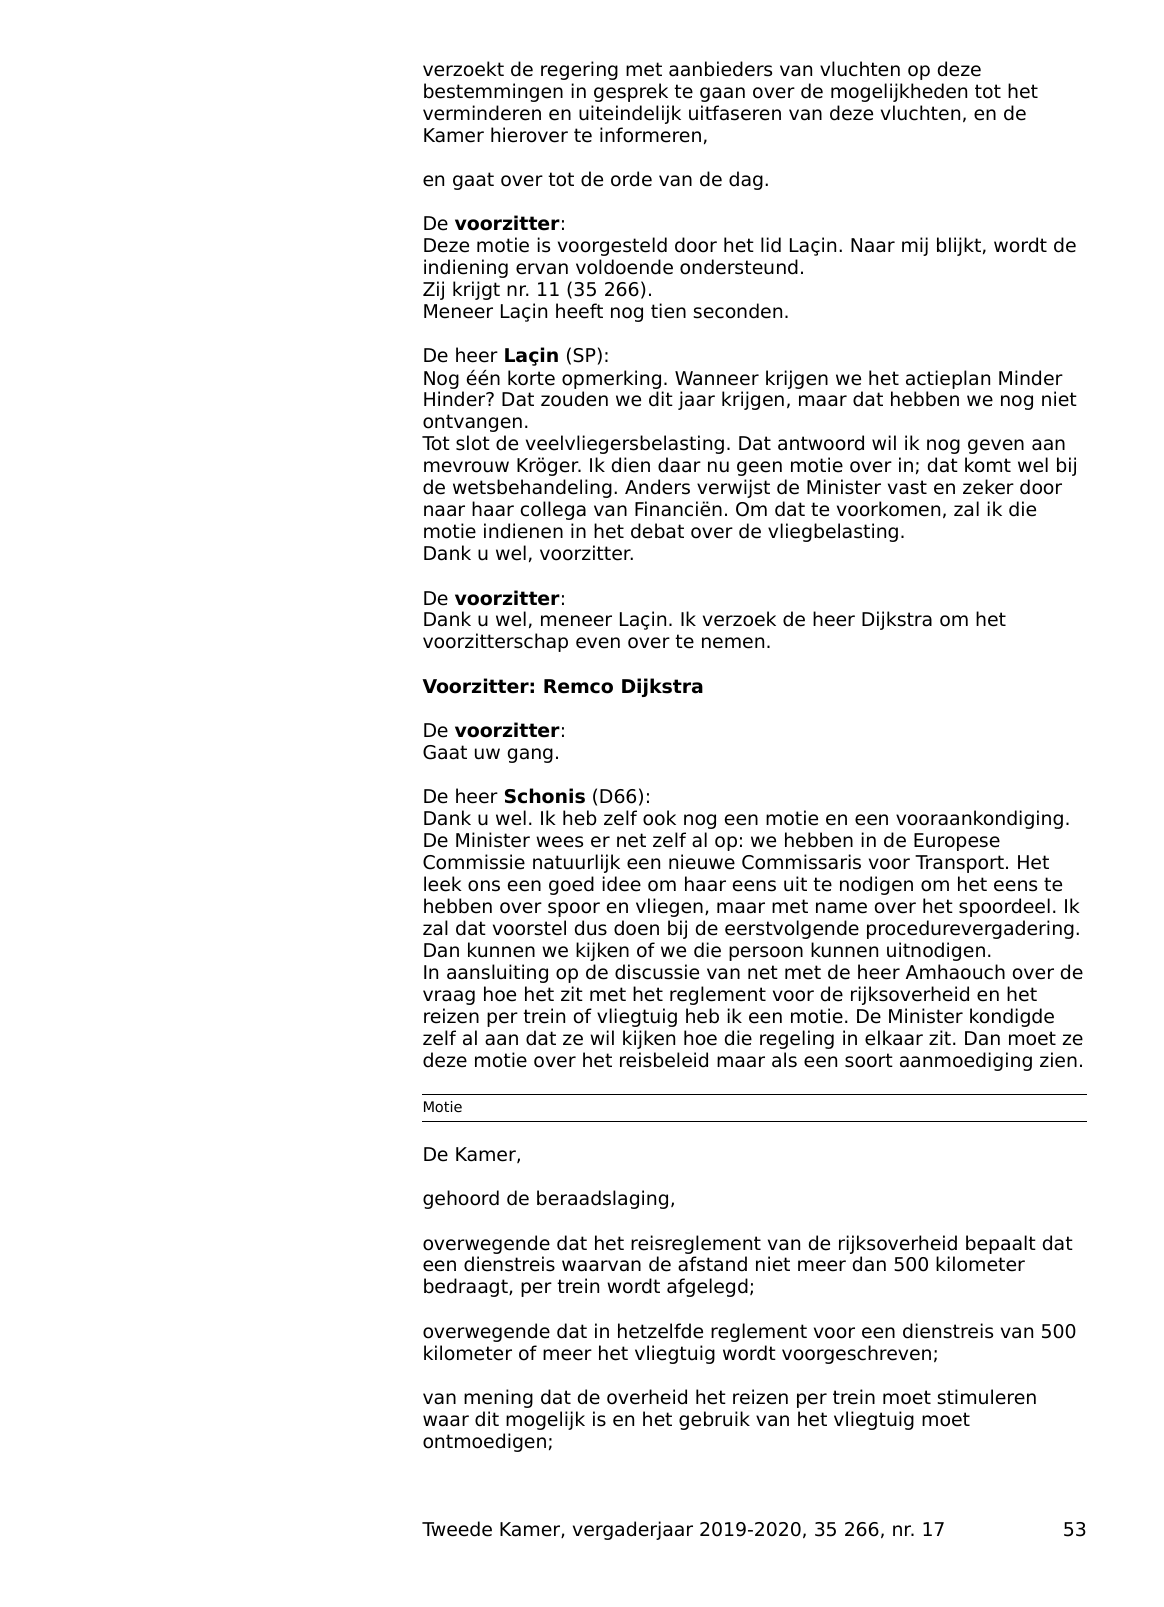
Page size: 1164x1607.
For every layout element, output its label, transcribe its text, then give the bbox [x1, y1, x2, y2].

text Dank u wel, voorzitter. [422, 543, 1087, 565]
text De voorzitter: [422, 213, 1087, 235]
subtitle Voorzitter: Remco Dijkstra [422, 676, 1087, 697]
table_header Motie [422, 1095, 1087, 1121]
text In aansluiting op de discussie van net met de heer Amhaouch over de vraag hoe het zit met het reglement voor de rijksoverheid en het reizen per trein of vliegtuig heb ik een motie. De Minister kondigde zelf al aan dat ze wil kijken hoe die regeling in elkaar zit. Dan moet ze deze motie over het reisbeleid maar als een soort aanmoediging zien. [422, 962, 1087, 1072]
text Tot slot de veelvliegersbelasting. Dat antwoord wil ik nog geven aan mevrouw Kröger. Ik dien daar nu geen motie over in; dat komt wel bij de wetsbehandeling. Anders verwijst de Minister vast en zeker door naar haar collega van Financiën. Om dat te voorkomen, zal ik die motie indienen in het debat over de vliegbelasting. [422, 433, 1087, 543]
text Dank u wel, meneer Laçin. Ik verzoek de heer Dijkstra om het voorzitterschap even over te nemen. [422, 609, 1087, 653]
text overwegende dat in hetzelfde reglement voor een dienstreis van 500 kilometer of meer het vliegtuig wordt voorgeschreven; [422, 1321, 1087, 1364]
text verzoekt de regering met aanbieders van vluchten op deze bestemmingen in gesprek te gaan over de mogelijkheden tot het verminderen en uiteindelijk uitfaseren van deze vluchten, en de Kamer hierover te informeren, [422, 59, 1087, 147]
text De heer Laçin (SP): [422, 345, 1087, 367]
text Meneer Laçin heeft nog tien seconden. [422, 301, 1087, 323]
text Gaat uw gang. [422, 742, 1087, 764]
text en gaat over tot de orde van de dag. [422, 169, 1087, 191]
text De voorzitter: [422, 587, 1087, 609]
text De Kamer, [422, 1144, 1087, 1166]
text Nog één korte opmerking. Wanneer krijgen we het actieplan Minder Hinder? Dat zouden we dit jaar krijgen, maar dat hebben we nog niet ontvangen. [422, 367, 1087, 433]
text Zij krijgt nr. 11 (35 266). [422, 279, 1087, 301]
text De heer Schonis (D66): [422, 786, 1087, 808]
text overwegende dat het reisreglement van de rijksoverheid bepaalt dat een dienstreis waarvan de afstand niet meer dan 500 kilometer bedraagt, per trein wordt afgelegd; [422, 1232, 1087, 1298]
text De voorzitter: [422, 720, 1087, 742]
text gehoord de beraadslaging, [422, 1188, 1087, 1210]
text van mening dat de overheid het reizen per trein moet stimuleren waar dit mogelijk is en het gebruik van het vliegtuig moet ontmoedigen; [422, 1387, 1087, 1453]
text Dank u wel. Ik heb zelf ook nog een motie en een vooraankondiging. De Minister wees er net zelf al op: we hebben in de Europese Commissie natuurlijk een nieuwe Commissaris voor Transport. Het leek ons een goed idee om haar eens uit te nodigen om het eens te hebben over spoor en vliegen, maar met name over het spoordeel. Ik zal dat voorstel dus doen bij de eerstvolgende procedurevergadering. Dan kunnen we kijken of we die persoon kunnen uitnodigen. [422, 808, 1087, 962]
text Deze motie is voorgesteld door het lid Laçin. Naar mij blijkt, wordt de indiening ervan voldoende ondersteund. [422, 235, 1087, 279]
